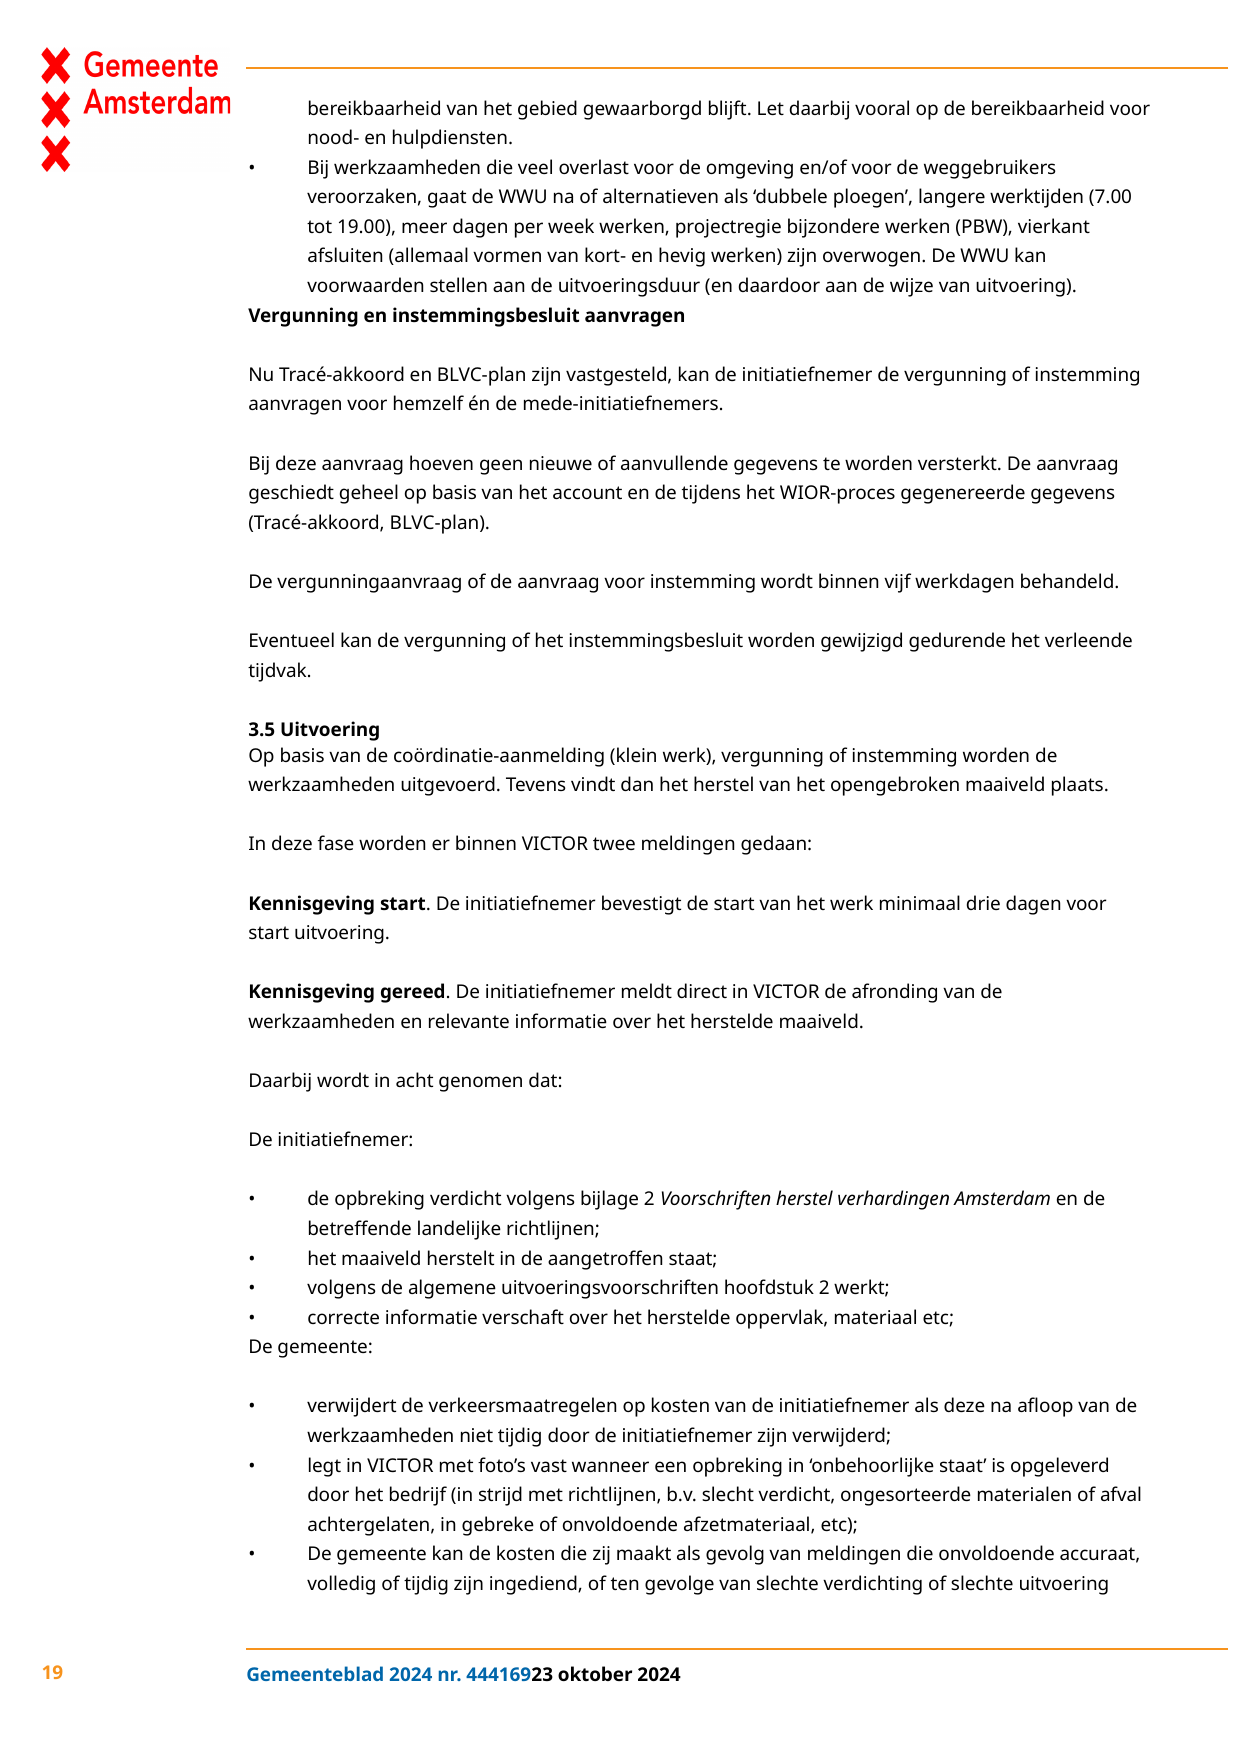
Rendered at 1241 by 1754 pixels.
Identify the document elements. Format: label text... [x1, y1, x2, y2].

text In deze fase worden er binnen VICTOR twee meldingen gedaan: [248, 831, 1152, 856]
list De gemeente kan de kosten die zij maakt als gevolg van meldingen die onvoldoende accuraat, volledig of tijdig zijn ingediend, of ten gevolge van slechte verdichting of slechte uitvoering [248, 1541, 1152, 1596]
list legt in VICTOR met foto’s vast wanneer een opbreking in ‘onbehoorlijke staat’ is opgeleverd door het bedrijf (in strijd met richtlijnen, b.v. slecht verdicht, ongesorteerde materialen of afval achtergelaten, in gebreke of onvoldoende afzetmateriaal, etc); [248, 1452, 1152, 1537]
text 3.5 Uitvoering [248, 716, 1152, 742]
text Kennisgeving start. De initiatiefnemer bevestigt de start van het werk minimaal drie dagen voor start uitvoering. [248, 890, 1152, 945]
text Bij deze aanvraag hoeven geen nieuwe of aanvullende gegevens te worden versterkt. De aanvraag geschiedt geheel op basis van het account en de tijdens het WIOR-proces gegenereerde gegevens (Tracé-akkoord, BLVC-plan). [248, 450, 1152, 535]
text Op basis van de coördinatie-aanmelding (klein werk), vergunning of instemming worden de werkzaamheden uitgevoerd. Tevens vindt dan het herstel van het opengebroken maaiveld plaats. [248, 742, 1152, 797]
list verwijdert de verkeersmaatregelen op kosten van de initiatiefnemer als deze na afloop van de werkzaamheden niet tijdig door de initiatiefnemer zijn verwijderd; [248, 1393, 1152, 1448]
text De vergunningaanvraag of de aanvraag voor instemming wordt binnen vijf werkdagen behandeld. [248, 568, 1152, 594]
text Nu Tracé-akkoord en BLVC-plan zijn vastgesteld, kan de initiatiefnemer de vergunning of instemming aanvragen voor hemzelf én de mede-initiatiefnemers. [248, 361, 1152, 416]
list het maaiveld herstelt in de aangetroffen staat; [248, 1245, 1152, 1270]
picture [41, 47, 231, 172]
list Bij werkzaamheden die veel overlast voor de omgeving en/of voor de weggebruikers veroorzaken, gaat de WWU na of alternatieven als ‘dubbele ploegen’, langere werktijden (7.00 tot 19.00), meer dagen per week werken, projectregie bijzondere werken (PBW), vierkant afsluiten (allemaal vormen van kort- en hevig werken) zijn overwogen. De WWU kan voorwaarden stellen aan de uitvoeringsduur (en daardoor aan de wijze van uitvoering). [248, 154, 1152, 298]
text Eventueel kan de vergunning of het instemmingsbesluit worden gewijzigd gedurende het verleende tijdvak. [248, 627, 1152, 683]
text Daarbij wordt in acht genomen dat: [248, 1067, 1152, 1093]
list volgens de algemene uitvoeringsvoorschriften hoofdstuk 2 werkt; [248, 1274, 1152, 1300]
list correcte informatie verschaft over het herstelde oppervlak, materiaal etc; [248, 1304, 1152, 1329]
text Vergunning en instemmingsbesluit aanvragen [248, 302, 1152, 328]
text Kennisgeving gereed. De initiatiefnemer meldt direct in VICTOR de afronding van de werkzaamheden en relevante informatie over het herstelde maaiveld. [248, 978, 1152, 1034]
list bereikbaarheid van het gebied gewaarborgd blijft. Let daarbij vooral op de bereikbaarheid voor nood- en hulpdiensten. [248, 95, 1152, 150]
text De initiatiefnemer: [248, 1126, 1152, 1152]
text De gemeente: [248, 1333, 1152, 1359]
list de opbreking verdicht volgens bijlage 2 Voorschriften herstel verhardingen Amsterdam en de betreffende landelijke richtlijnen; [248, 1186, 1152, 1241]
